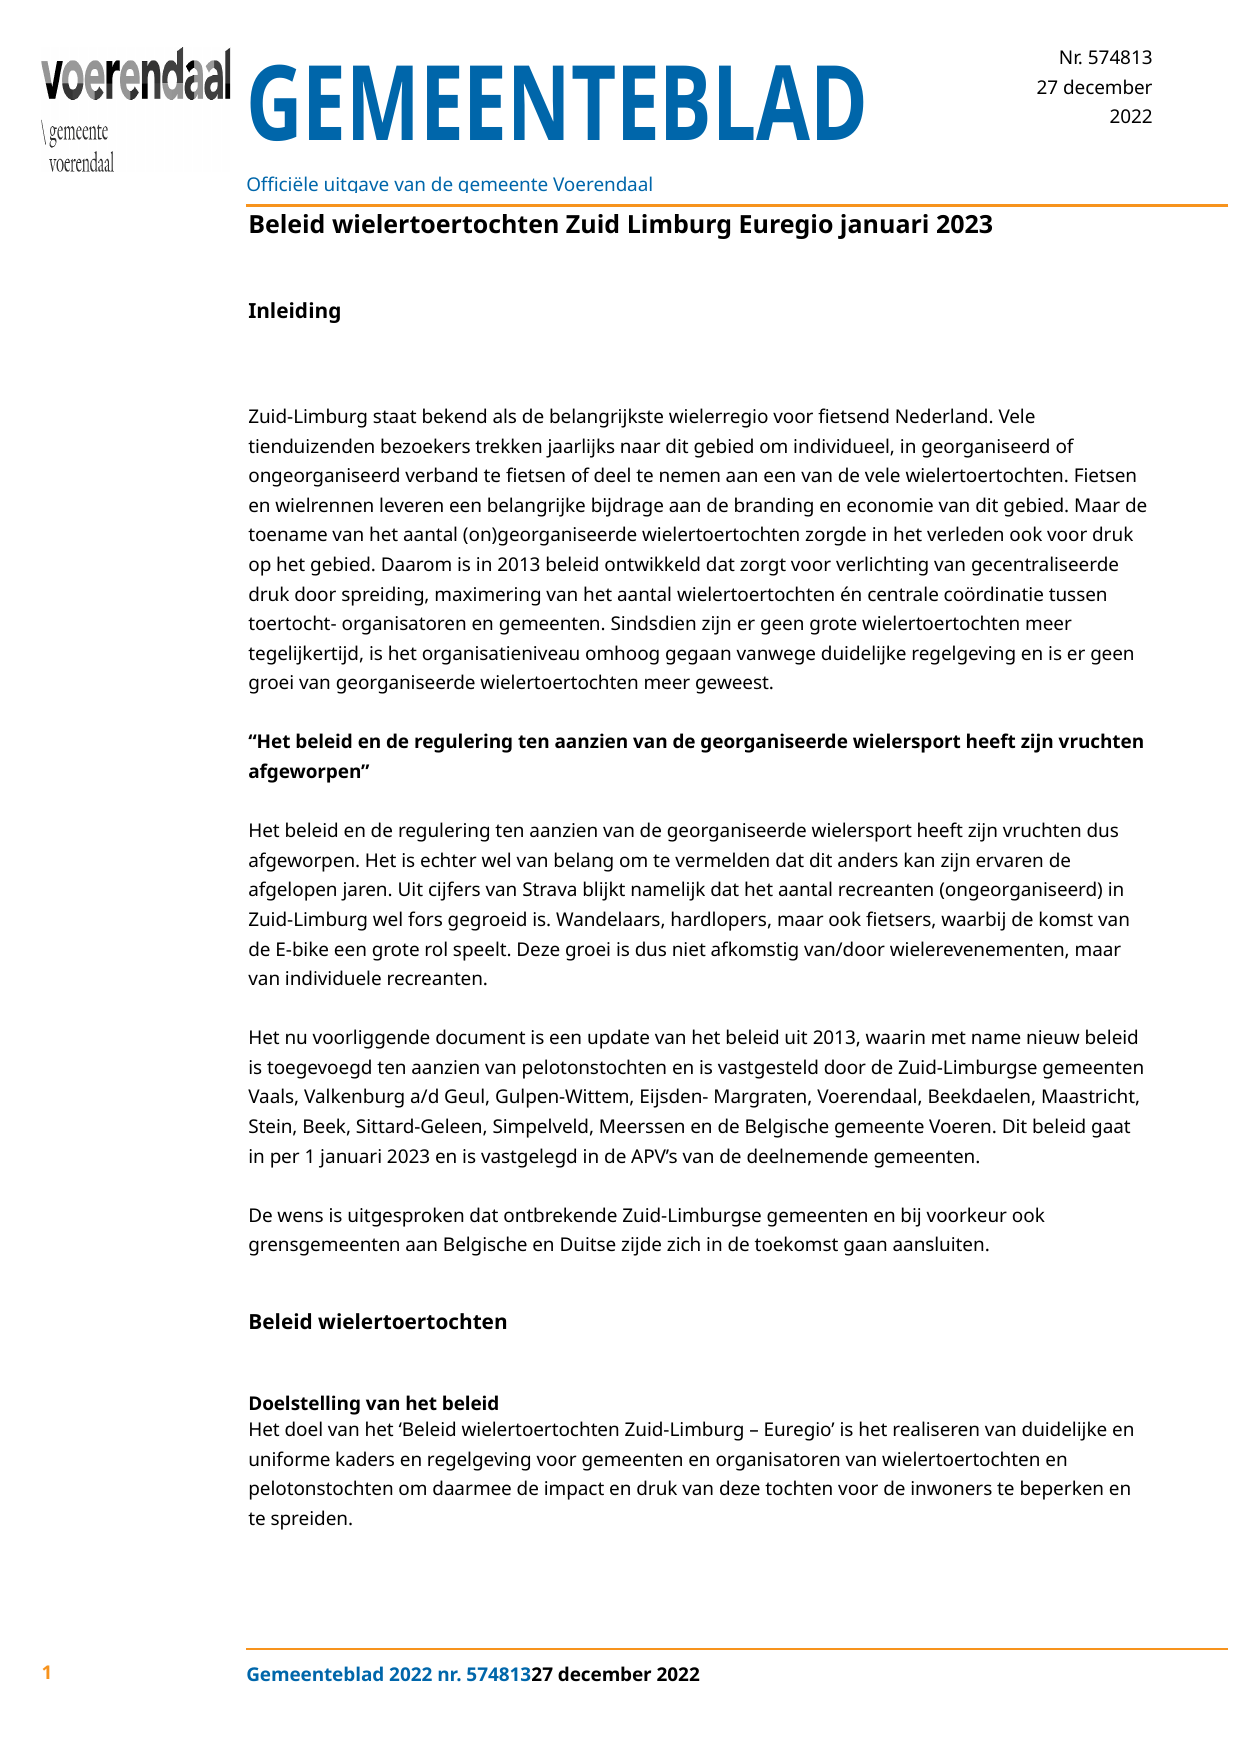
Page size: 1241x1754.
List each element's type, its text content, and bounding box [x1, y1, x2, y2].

text “Het beleid en de regulering ten aanzien van de georganiseerde wielersport heeft zijn vruchten afgeworpen” [248, 729, 1152, 784]
text Beleid wielertoertochten Zuid Limburg Euregio januari 2023 [248, 207, 1152, 241]
text Het nu voorliggende document is een update van het beleid uit 2013, waarin met name nieuw beleid is toegevoegd ten aanzien van pelotonstochten en is vastgesteld door de Zuid-Limburgse gemeenten Vaals, Valkenburg a/d Geul, Gulpen-Wittem, Eijsden- Margraten, Voerendaal, Beekdaelen, Maastricht, Stein, Beek, Sittard-Geleen, Simpelveld, Meerssen en de Belgische gemeente Voeren. Dit beleid gaat in per 1 januari 2023 en is vastgelegd in de APV’s van de deelnemende gemeenten. [248, 1024, 1152, 1169]
text Zuid-Limburg staat bekend als de belangrijkste wielerregio voor fietsend Nederland. Vele tienduizenden bezoekers trekken jaarlijks naar dit gebied om individueel, in georganiseerd of ongeorganiseerd verband te fietsen of deel te nemen aan een van de vele wielertoertochten. Fietsen en wielrennen leveren een belangrijke bijdrage aan de branding en economie van dit gebied. Maar de toename van het aantal (on)georganiseerde wielertoertochten zorgde in het verleden ook voor druk op het gebied. Daarom is in 2013 beleid ontwikkeld dat zorgt voor verlichting van gecentraliseerde druk door spreiding, maximering van het aantal wielertoertochten én centrale coördinatie tussen toertocht- organisatoren en gemeenten. Sindsdien zijn er geen grote wielertoertochten meer tegelijkertijd, is het organisatieniveau omhoog gegaan vanwege duidelijke regelgeving en is er geen groei van georganiseerde wielertoertochten meer geweest. [248, 403, 1152, 695]
text Doelstelling van het beleid [248, 1391, 1152, 1416]
text Beleid wielertoertochten [248, 1307, 1152, 1335]
text De wens is uitgesproken dat ontbrekende Zuid-Limburgse gemeenten en bij voorkeur ook grensgemeenten aan Belgische en Duitse zijde zich in de toekomst gaan aansluiten. [248, 1202, 1152, 1257]
text Het beleid en de regulering ten aanzien van de georganiseerde wielersport heeft zijn vruchten dus afgeworpen. Het is echter wel van belang om te vermelden dat dit anders kan zijn ervaren de afgelopen jaren. Uit cijfers van Strava blijkt namelijk dat het aantal recreanten (ongeorganiseerd) in Zuid-Limburg wel fors gegroeid is. Wandelaars, hardlopers, maar ook fietsers, waarbij de komst van de E-bike een grote rol speelt. Deze groei is dus niet afkomstig van/door wielerevenementen, maar van individuele recreanten. [248, 817, 1152, 991]
picture [41, 47, 231, 172]
text Het doel van het ‘Beleid wielertoertochten Zuid-Limburg – Euregio’ is het realiseren van duidelijke en uniforme kaders en regelgeving voor gemeenten en organisatoren van wielertoertochten en pelotonstochten om daarmee de impact en druk van deze tochten voor de inwoners te beperken en te spreiden. [248, 1416, 1152, 1531]
text Inleiding [248, 296, 1152, 324]
